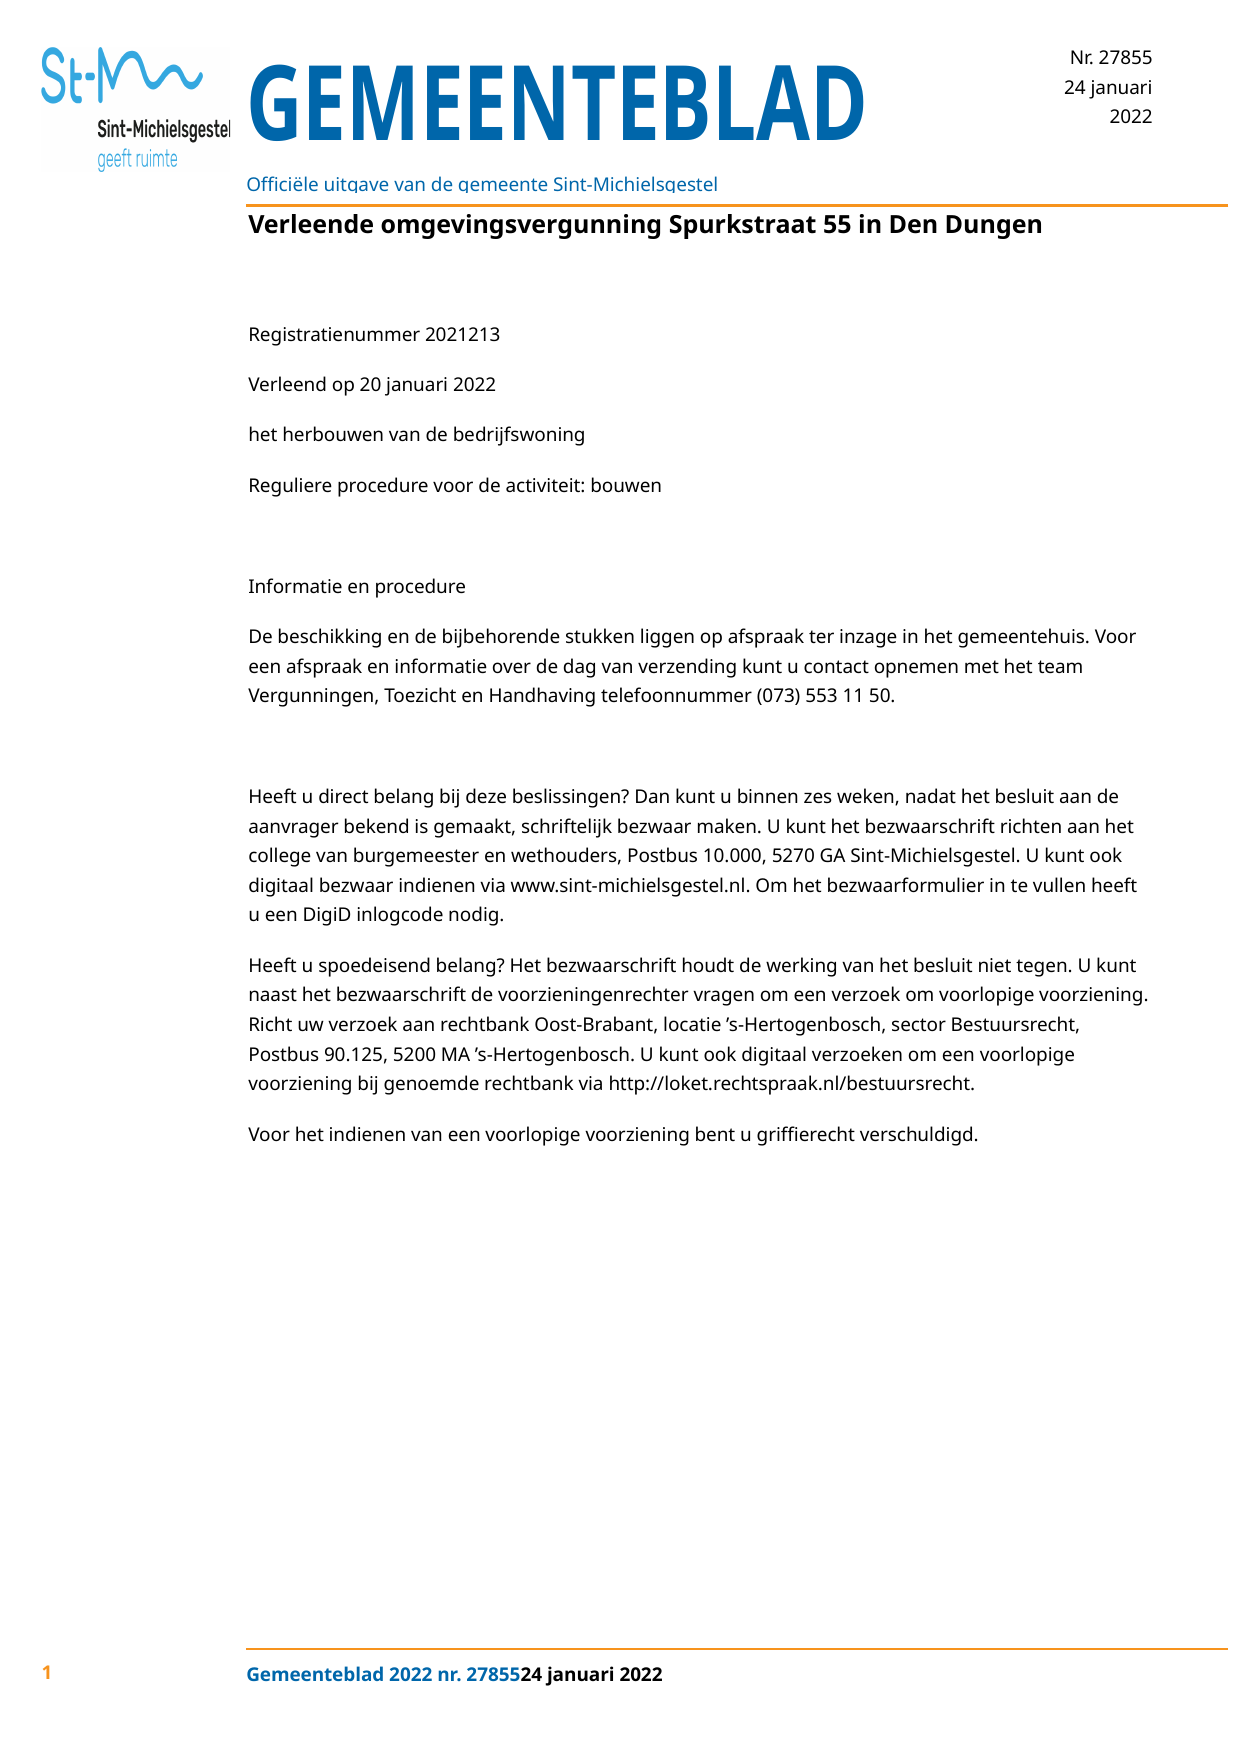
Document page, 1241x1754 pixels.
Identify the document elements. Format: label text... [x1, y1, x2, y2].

text De beschikking en de bijbehorende stukken liggen op afspraak ter inzage in het gemeentehuis. Voor een afspraak en informatie over de dag van verzending kunt u contact opnemen met het team Vergunningen, Toezicht en Handhaving telefoonnummer (073) 553 11 50. [248, 623, 1152, 708]
text het herbouwen van de bedrijfswoning [248, 422, 1152, 447]
picture [41, 47, 231, 172]
text Verleende omgevingsvergunning Spurkstraat 55 in Den Dungen [248, 207, 1152, 241]
text Verleend op 20 januari 2022 [248, 371, 1152, 397]
text Voor het indienen van een voorlopige voorziening bent u griffierecht verschuldigd. [248, 1121, 1152, 1146]
text Heeft u spoedeisend belang? Het bezwaarschrift houdt de werking van het besluit niet tegen. U kunt naast het bezwaarschrift de voorzieningenrechter vragen om een verzoek om voorlopige voorziening. Richt uw verzoek aan rechtbank Oost-Brabant, locatie ’s-Hertogenbosch, sector Bestuursrecht, Postbus 90.125, 5200 MA ’s-Hertogenbosch. U kunt ook digitaal verzoeken om een voorlopige voorziening bij genoemde rechtbank via http://loket.rechtspraak.nl/bestuursrecht. [248, 952, 1152, 1096]
text Heeft u direct belang bij deze beslissingen? Dan kunt u binnen zes weken, nadat het besluit aan de aanvrager bekend is gemaakt, schriftelijk bezwaar maken. U kunt het bezwaarschrift richten aan het college van burgemeester en wethouders, Postbus 10.000, 5270 GA Sint-Michielsgestel. U kunt ook digitaal bezwaar indienen via www.sint-michielsgestel.nl. Om het bezwaarformulier in te vullen heeft u een DigiD inlogcode nodig. [248, 783, 1152, 927]
text Reguliere procedure voor de activiteit: bouwen [248, 472, 1152, 498]
text Registratienummer 2021213 [248, 321, 1152, 346]
text Informatie en procedure [248, 573, 1152, 598]
